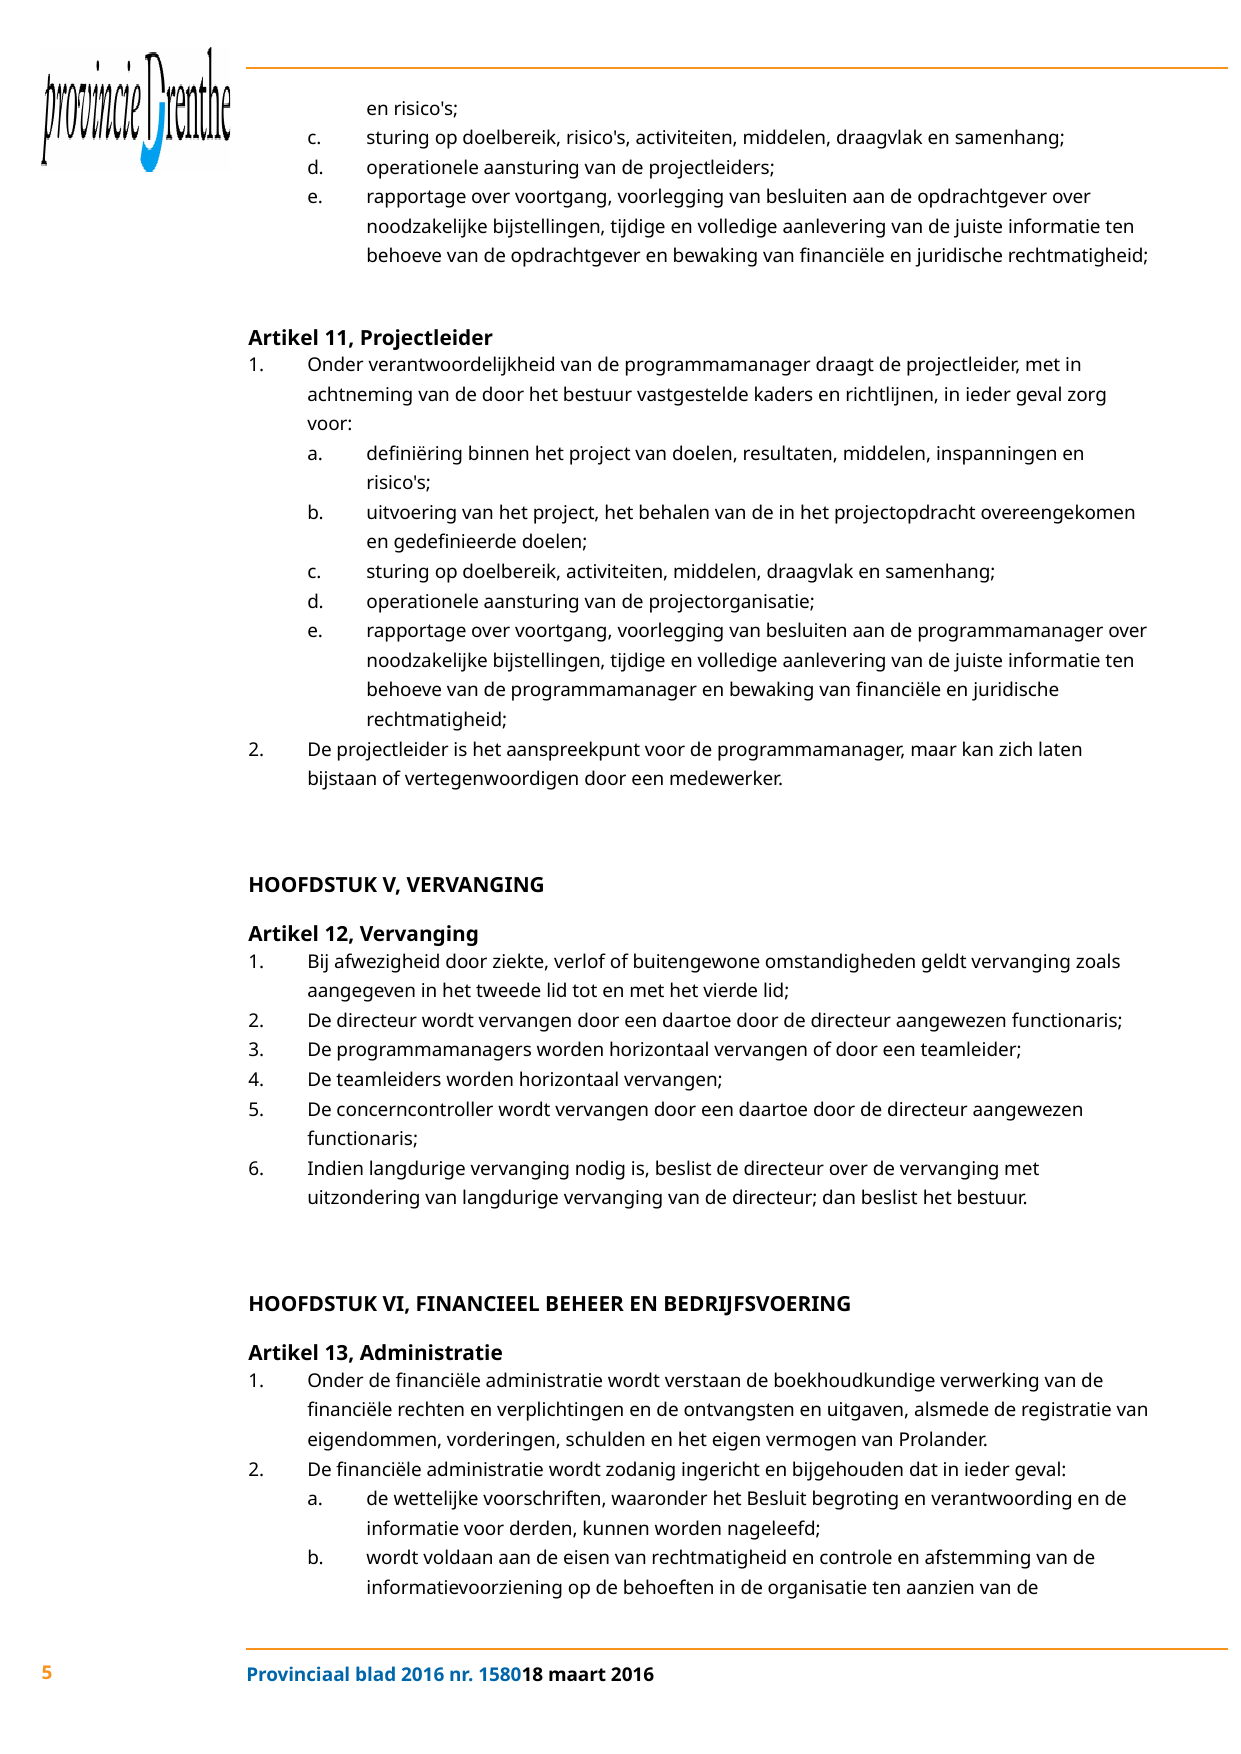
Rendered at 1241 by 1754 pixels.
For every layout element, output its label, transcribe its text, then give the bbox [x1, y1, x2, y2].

list operationele aansturing van de projectorganisatie; [307, 588, 1152, 613]
list Onder verantwoordelijkheid van de programmamanager draagt de projectleider, met in achtneming van de door het bestuur vastgestelde kaders en richtlijnen, in ieder geval zorg voor: [248, 351, 1152, 436]
list Onder de financiële administratie wordt verstaan de boekhoudkundige verwerking van de financiële rechten en verplichtingen en de ontvangsten en uitgaven, alsmede de registratie van eigendommen, vorderingen, schulden en het eigen vermogen van Prolander. [248, 1367, 1152, 1452]
list definiëring binnen het project van doelen, resultaten, middelen, inspanningen en risico's; [307, 440, 1152, 495]
list De concerncontroller wordt vervangen door een daartoe door de directeur aangewezen functionaris; [248, 1096, 1152, 1151]
list rapportage over voortgang, voorlegging van besluiten aan de programmamanager over noodzakelijke bijstellingen, tijdige en volledige aanlevering van de juiste informatie ten behoeve van de programmamanager en bewaking van financiële en juridische rechtmatigheid; [307, 617, 1152, 732]
list uitvoering van het project, het behalen van de in het projectopdracht overeengekomen en gedefinieerde doelen; [307, 499, 1152, 554]
list sturing op doelbereik, activiteiten, middelen, draagvlak en samenhang; [307, 558, 1152, 584]
list De financiële administratie wordt zodanig ingericht en bijgehouden dat in ieder geval: [248, 1456, 1152, 1481]
list en risico's; [307, 95, 1152, 121]
text Artikel 11, Projectleider [248, 323, 1152, 351]
list operationele aansturing van de projectleiders; [307, 154, 1152, 180]
list De teamleiders worden horizontaal vervangen; [248, 1066, 1152, 1092]
list de wettelijke voorschriften, waaronder het Besluit begroting en verantwoording en de informatie voor derden, kunnen worden nageleefd; [307, 1485, 1152, 1541]
list wordt voldaan aan de eisen van rechtmatigheid en controle en afstemming van de informatievoorziening op de behoeften in de organisatie ten aanzien van de [307, 1544, 1152, 1600]
list De projectleider is het aanspreekpunt voor de programmamanager, maar kan zich laten bijstaan of vertegenwoordigen door een medewerker. [248, 736, 1152, 791]
text Artikel 12, Vervanging [248, 919, 1152, 948]
list Bij afwezigheid door ziekte, verlof of buitengewone omstandigheden geldt vervanging zoals aangegeven in het tweede lid tot en met het vierde lid; [248, 948, 1152, 1003]
picture [41, 47, 231, 172]
text HOOFDSTUK VI, FINANCIEEL BEHEER EN BEDRIJFSVOERING [248, 1289, 1152, 1318]
list De programmamanagers worden horizontaal vervangen of door een teamleider; [248, 1037, 1152, 1062]
text HOOFDSTUK V, VERVANGING [248, 870, 1152, 898]
list Indien langdurige vervanging nodig is, beslist de directeur over de vervanging met uitzondering van langdurige vervanging van de directeur; dan beslist het bestuur. [248, 1155, 1152, 1210]
list rapportage over voortgang, voorlegging van besluiten aan de opdrachtgever over noodzakelijke bijstellingen, tijdige en volledige aanlevering van de juiste informatie ten behoeve van de opdrachtgever en bewaking van financiële en juridische rechtmatigheid; [307, 183, 1152, 268]
text Artikel 13, Administratie [248, 1338, 1152, 1367]
list De directeur wordt vervangen door een daartoe door de directeur aangewezen functionaris; [248, 1007, 1152, 1033]
list sturing op doelbereik, risico's, activiteiten, middelen, draagvlak en samenhang; [307, 124, 1152, 150]
